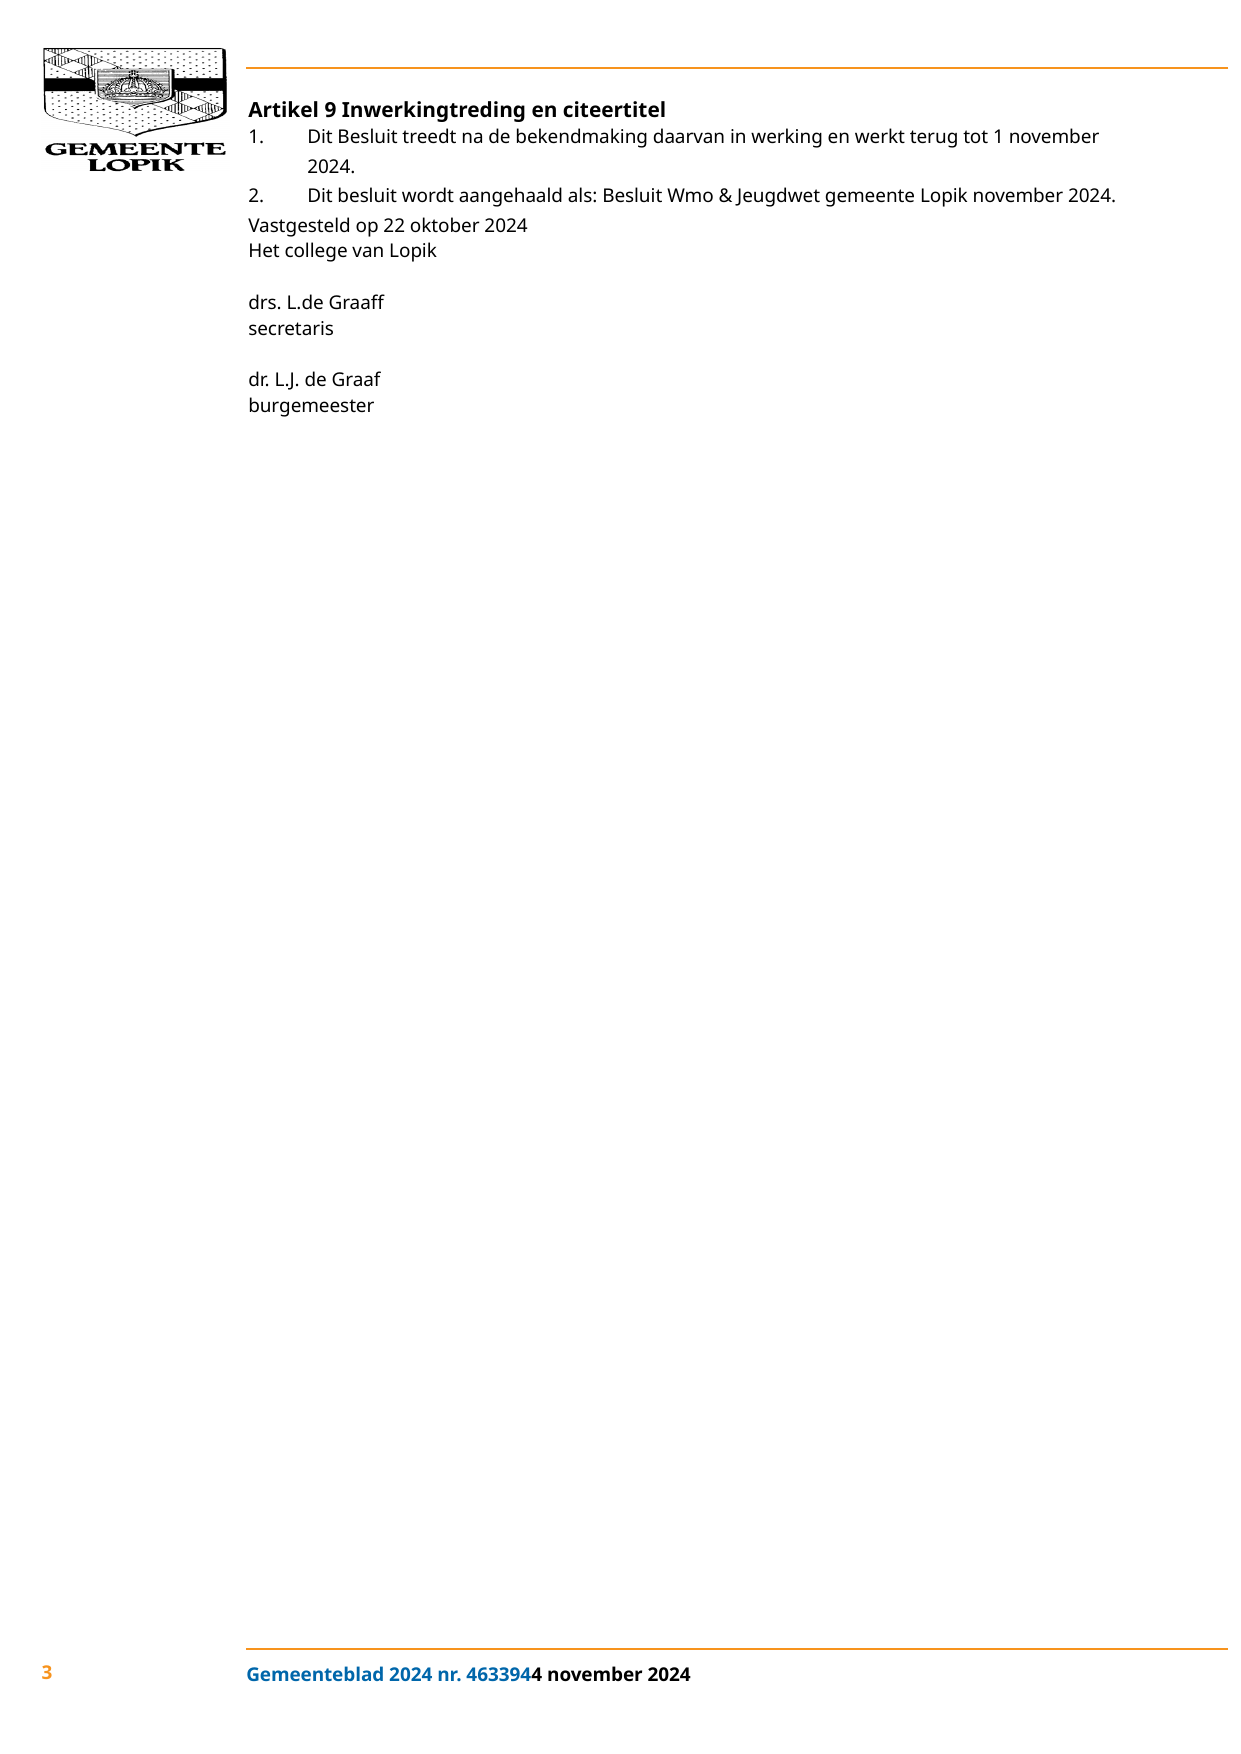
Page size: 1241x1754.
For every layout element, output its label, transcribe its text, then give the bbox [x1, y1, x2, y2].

text dr. L.J. de Graaf [248, 366, 1152, 392]
text secretaris [248, 315, 1152, 341]
text drs. L.de Graaff [248, 289, 1152, 315]
picture [41, 47, 231, 172]
text Het college van Lopik [248, 238, 1152, 263]
list Dit besluit wordt aangehaald als: Besluit Wmo & Jeugdwet gemeente Lopik november 2024. [248, 182, 1152, 208]
list Dit Besluit treedt na de bekendmaking daarvan in werking en werkt terug tot 1 november 2024. [248, 123, 1152, 178]
text burgemeester [248, 392, 1152, 418]
text Vastgesteld op 22 oktober 2024 [248, 212, 1152, 238]
text Artikel 9 Inwerkingtreding en citeertitel [248, 95, 1152, 123]
